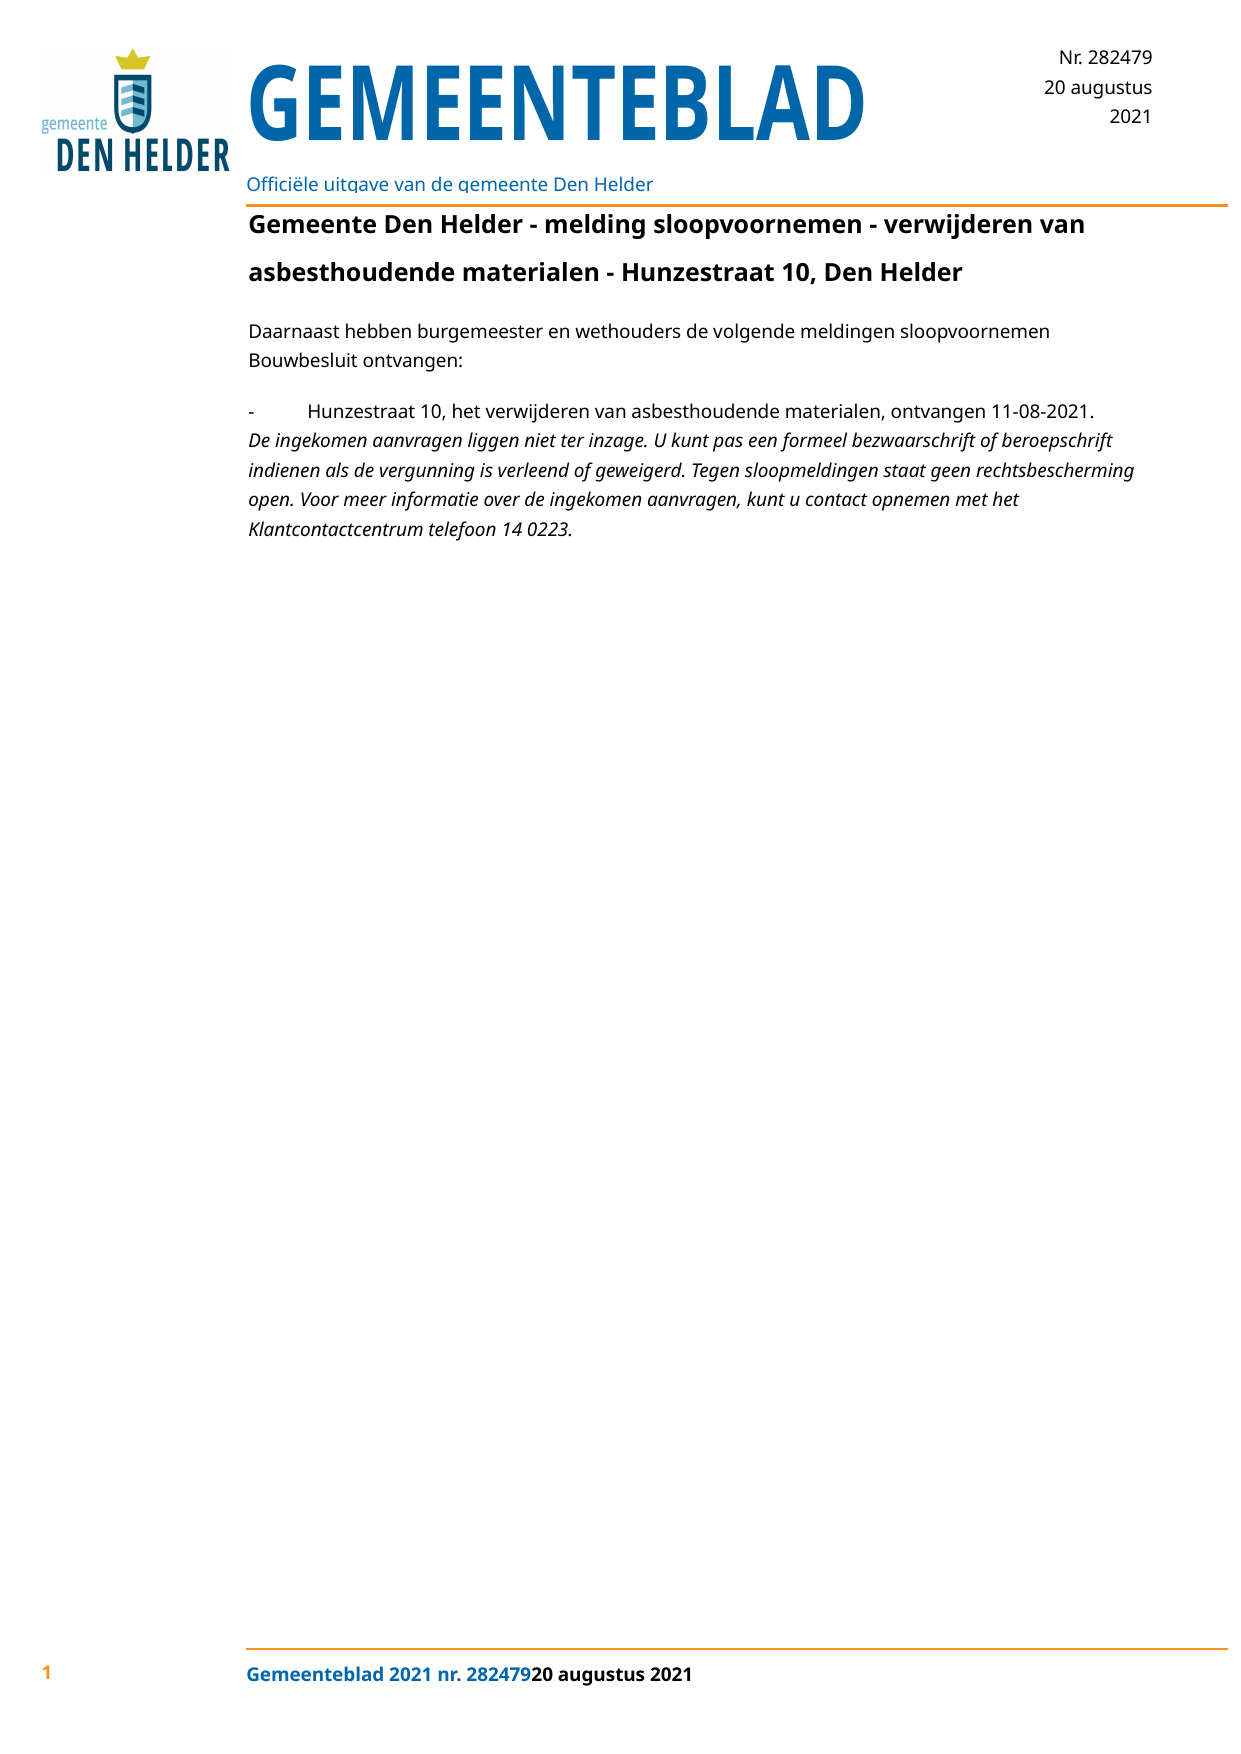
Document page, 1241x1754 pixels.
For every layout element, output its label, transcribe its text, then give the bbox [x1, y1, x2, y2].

picture [100, 154, 106, 172]
picture [63, 144, 68, 165]
picture [41, 47, 231, 172]
text Gemeente Den Helder - melding sloopvoornemen - verwijderen van asbesthoudende materialen - Hunzestraat 10, Den Helder [248, 207, 1152, 288]
list Hunzestraat 10, het verwijderen van asbesthoudende materialen, ontvangen 11-08-2021. [248, 398, 1152, 424]
picture [220, 160, 224, 172]
picture [130, 157, 135, 172]
text Daarnaast hebben burgemeester en wethouders de volgende meldingen sloopvoornemen Bouwbesluit ontvangen: [248, 318, 1152, 373]
text De ingekomen aanvragen liggen niet ter inzage. U kunt pas een formeel bezwaarschrift of beroepschrift indienen als de vergunning is verleend of geweigerd. Tegen sloopmeldingen staat geen rechtsbescherming open. Voor meer informatie over de ingekomen aanvragen, kunt u contact opnemen met het Klantcontactcentrum telefoon 14 0223. [248, 427, 1152, 542]
picture [182, 144, 187, 165]
